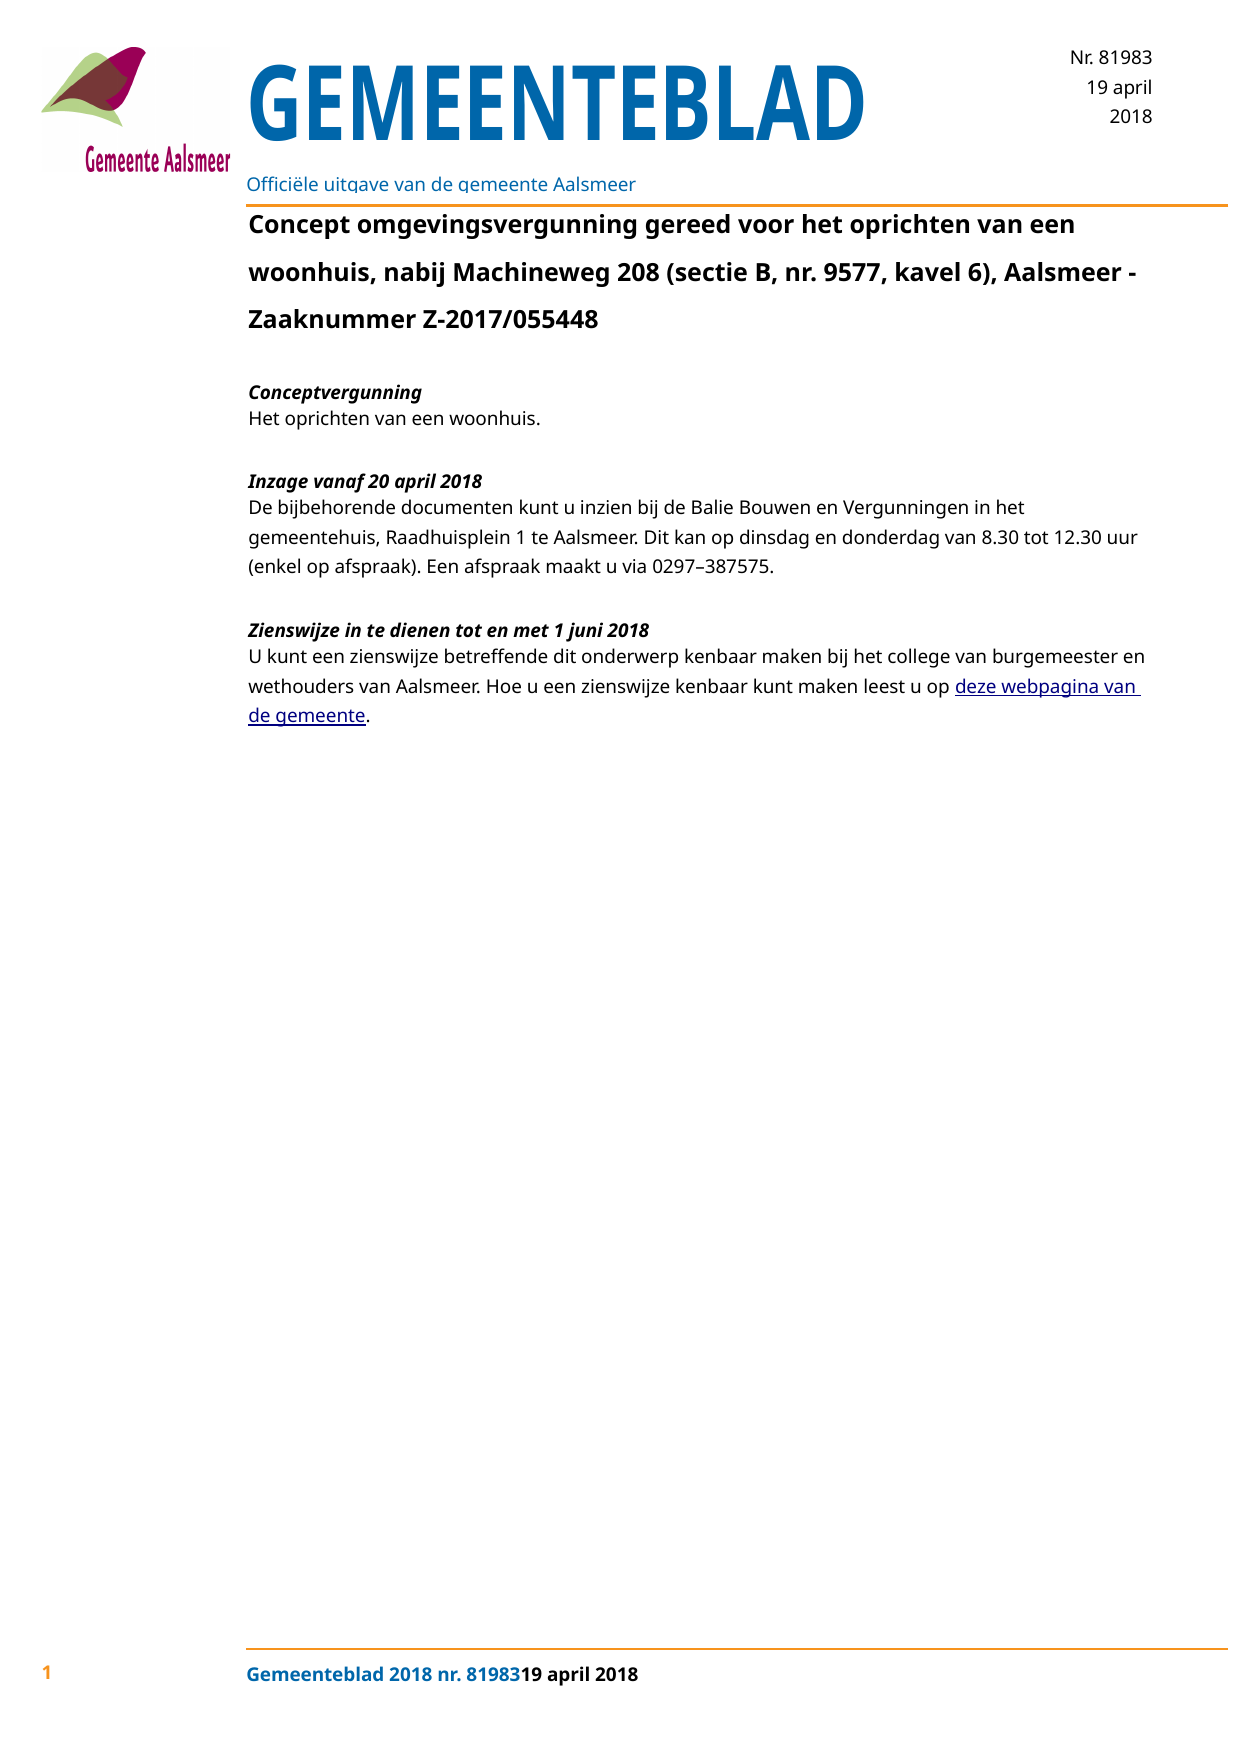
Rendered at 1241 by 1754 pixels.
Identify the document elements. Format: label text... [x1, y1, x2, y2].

text Het oprichten van een woonhuis. [248, 405, 1152, 431]
text Zienswijze in te dienen tot en met 1 juni 2018 [248, 618, 1152, 643]
text De bijbehorende documenten kunt u inzien bij de Balie Bouwen en Vergunningen in het gemeentehuis, Raadhuisplein 1 te Aalsmeer. Dit kan op dinsdag en donderdag van 8.30 tot 12.30 uur (enkel op afspraak). Een afspraak maakt u via 0297–387575. [248, 494, 1152, 579]
picture [41, 47, 231, 172]
text Conceptvergunning [248, 379, 1152, 405]
text Concept omgevingsvergunning gereed voor het oprichten van een woonhuis, nabij Machineweg 208 (sectie B, nr. 9577, kavel 6), Aalsmeer - Zaaknummer Z-2017/055448 [248, 207, 1152, 336]
text Inzage vanaf 20 april 2018 [248, 469, 1152, 494]
text U kunt een zienswijze betreffende dit onderwerp kenbaar maken bij het college van burgemeester en wethouders van Aalsmeer. Hoe u een zienswijze kenbaar kunt maken leest u op deze webpagina van de gemeente. [248, 643, 1152, 728]
